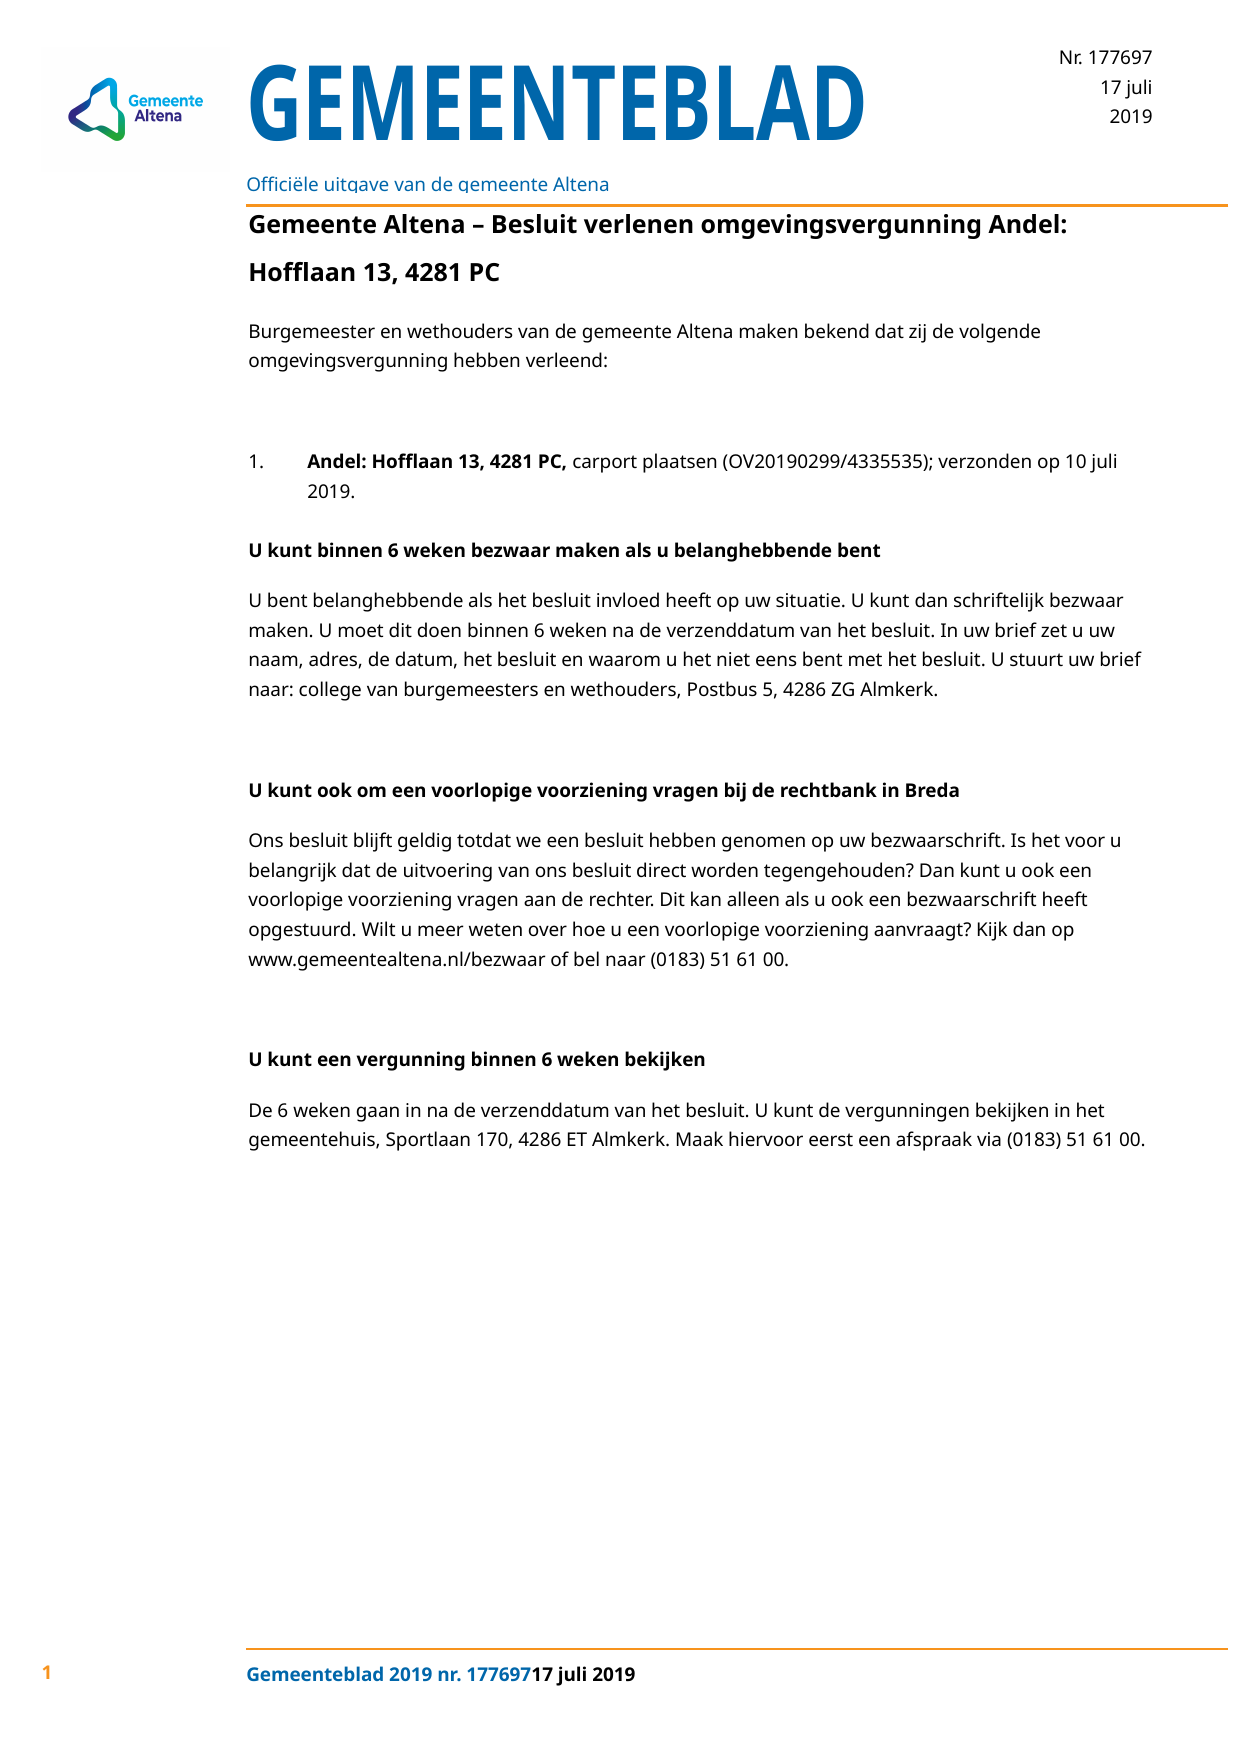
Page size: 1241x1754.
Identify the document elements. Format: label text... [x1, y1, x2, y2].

text De 6 weken gaan in na de verzenddatum van het besluit. U kunt de vergunningen bekijken in het gemeentehuis, Sportlaan 170, 4286 ET Almkerk. Maak hiervoor eerst een afspraak via (0183) 51 61 00. [248, 1097, 1152, 1152]
list Andel: Hofflaan 13, 4281 PC, carport plaatsen (OV20190299/4335535); verzonden op 10 juli 2019. [248, 448, 1152, 504]
text Gemeente Altena – Besluit verlenen omgevingsvergunning Andel: Hofflaan 13, 4281 PC [248, 207, 1152, 288]
text U bent belanghebbende als het besluit invloed heeft op uw situatie. U kunt dan schriftelijk bezwaar maken. U moet dit doen binnen 6 weken na de verzenddatum van het besluit. In uw brief zet u uw naam, adres, de datum, het besluit en waarom u het niet eens bent met het besluit. U stuurt uw brief naar: college van burgemeesters en wethouders, Postbus 5, 4286 ZG Almkerk. [248, 587, 1152, 702]
picture [41, 47, 231, 172]
text U kunt binnen 6 weken bezwaar maken als u belanghebbende bent [248, 537, 1152, 563]
text U kunt een vergunning binnen 6 weken bekijken [248, 1047, 1152, 1072]
text Ons besluit blijft geldig totdat we een besluit hebben genomen op uw bezwaarschrift. Is het voor u belangrijk dat de uitvoering van ons besluit direct worden tegengehouden? Dan kunt u ook een voorlopige voorziening vragen aan de rechter. Dit kan alleen als u ook een bezwaarschrift heeft opgestuurd. Wilt u meer weten over hoe u een voorlopige voorziening aanvraagt? Kijk dan op www.gemeentealtena.nl/bezwaar of bel naar (0183) 51 61 00. [248, 827, 1152, 972]
text Burgemeester en wethouders van de gemeente Altena maken bekend dat zij de volgende omgevingsvergunning hebben verleend: [248, 318, 1152, 373]
text U kunt ook om een voorlopige voorziening vragen bij de rechtbank in Breda [248, 777, 1152, 803]
